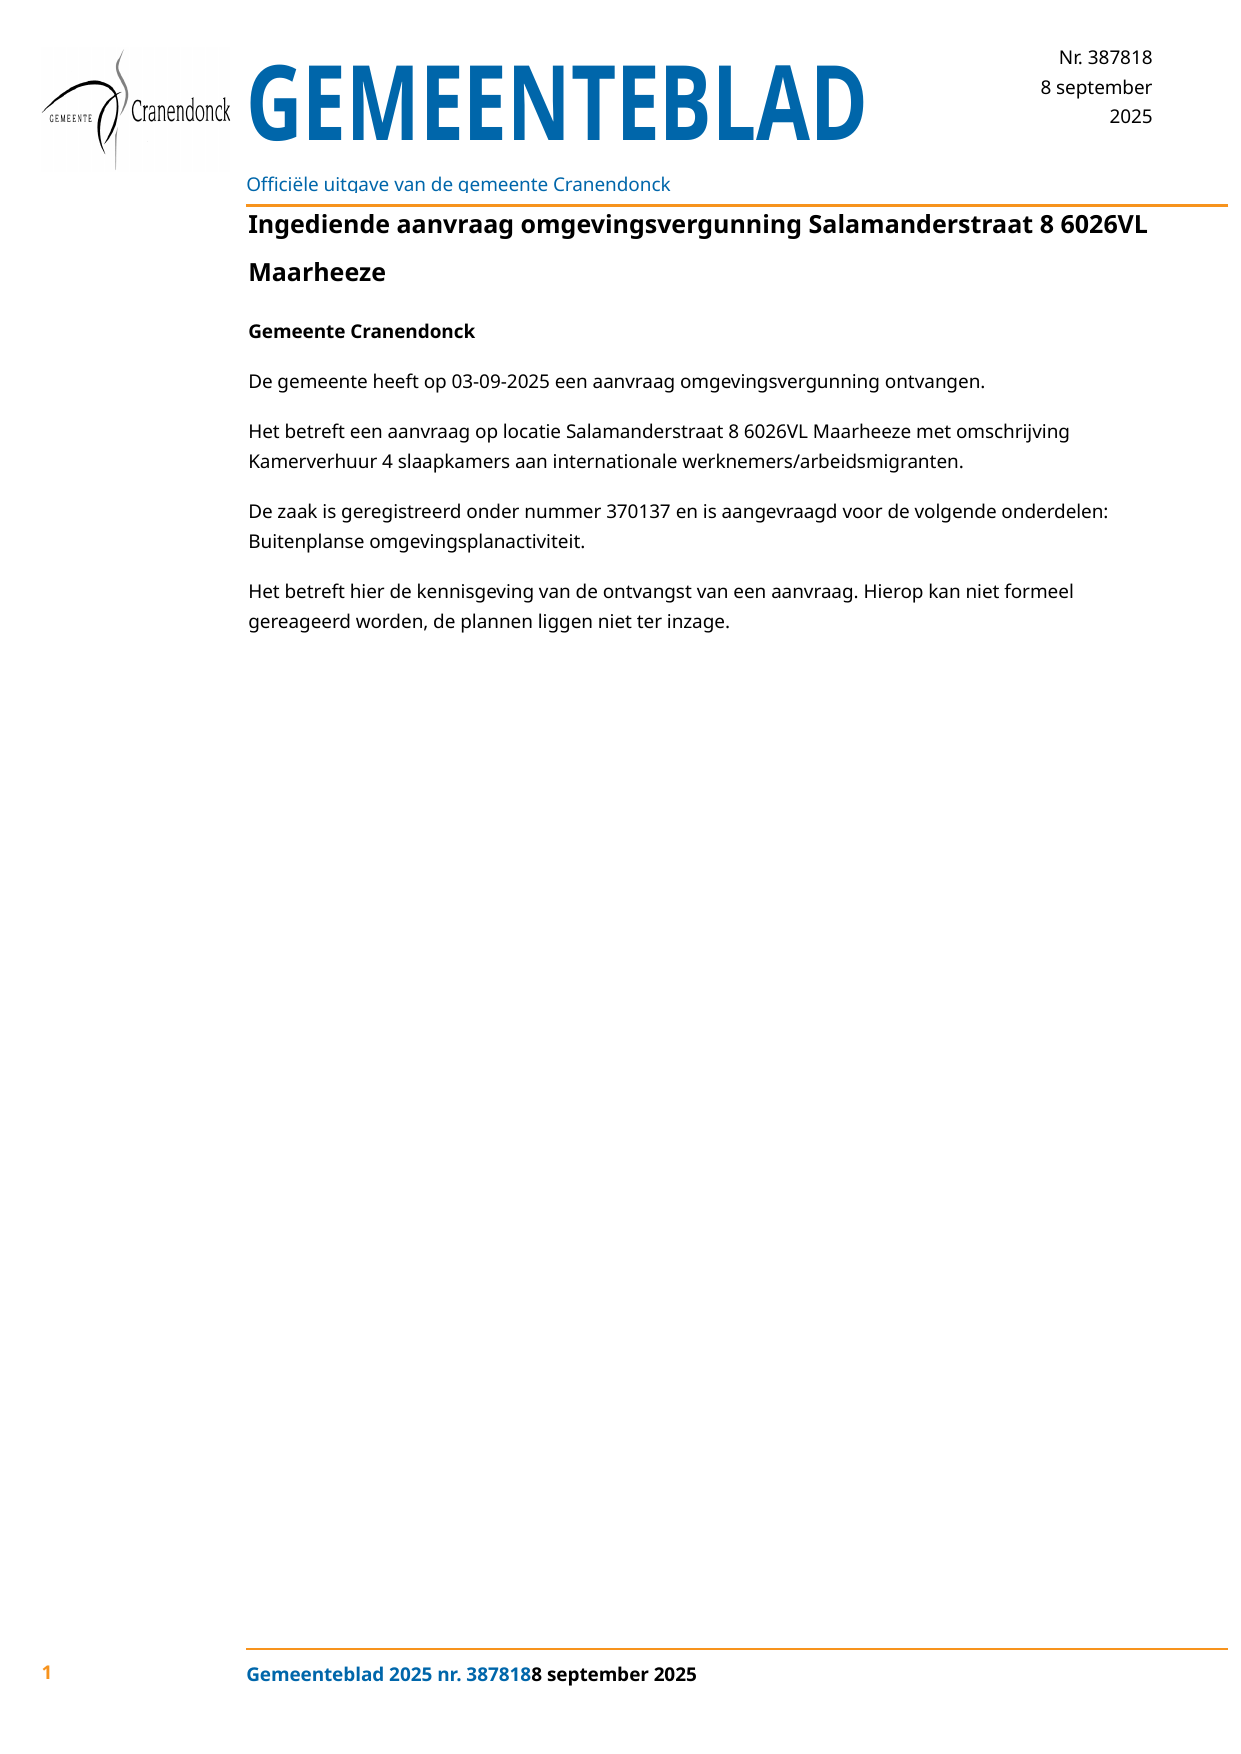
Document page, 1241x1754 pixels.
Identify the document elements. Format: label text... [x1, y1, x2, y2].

text Ingediende aanvraag omgevingsvergunning Salamanderstraat 8 6026VL Maarheeze [248, 207, 1152, 288]
picture [41, 47, 231, 172]
text De gemeente heeft op 03-09-2025 een aanvraag omgevingsvergunning ontvangen. [248, 368, 1152, 394]
text Het betreft hier de kennisgeving van de ontvangst van een aanvraag. Hierop kan niet formeel gereageerd worden, de plannen liggen niet ter inzage. [248, 579, 1152, 634]
text Gemeente Cranendonck [248, 318, 1152, 344]
text De zaak is geregistreerd onder nummer 370137 en is aangevraagd voor de volgende onderdelen: Buitenplanse omgevingsplanactiviteit. [248, 499, 1152, 554]
text Het betreft een aanvraag op locatie Salamanderstraat 8 6026VL Maarheeze met omschrijving Kamerverhuur 4 slaapkamers aan internationale werknemers/arbeidsmigranten. [248, 419, 1152, 474]
